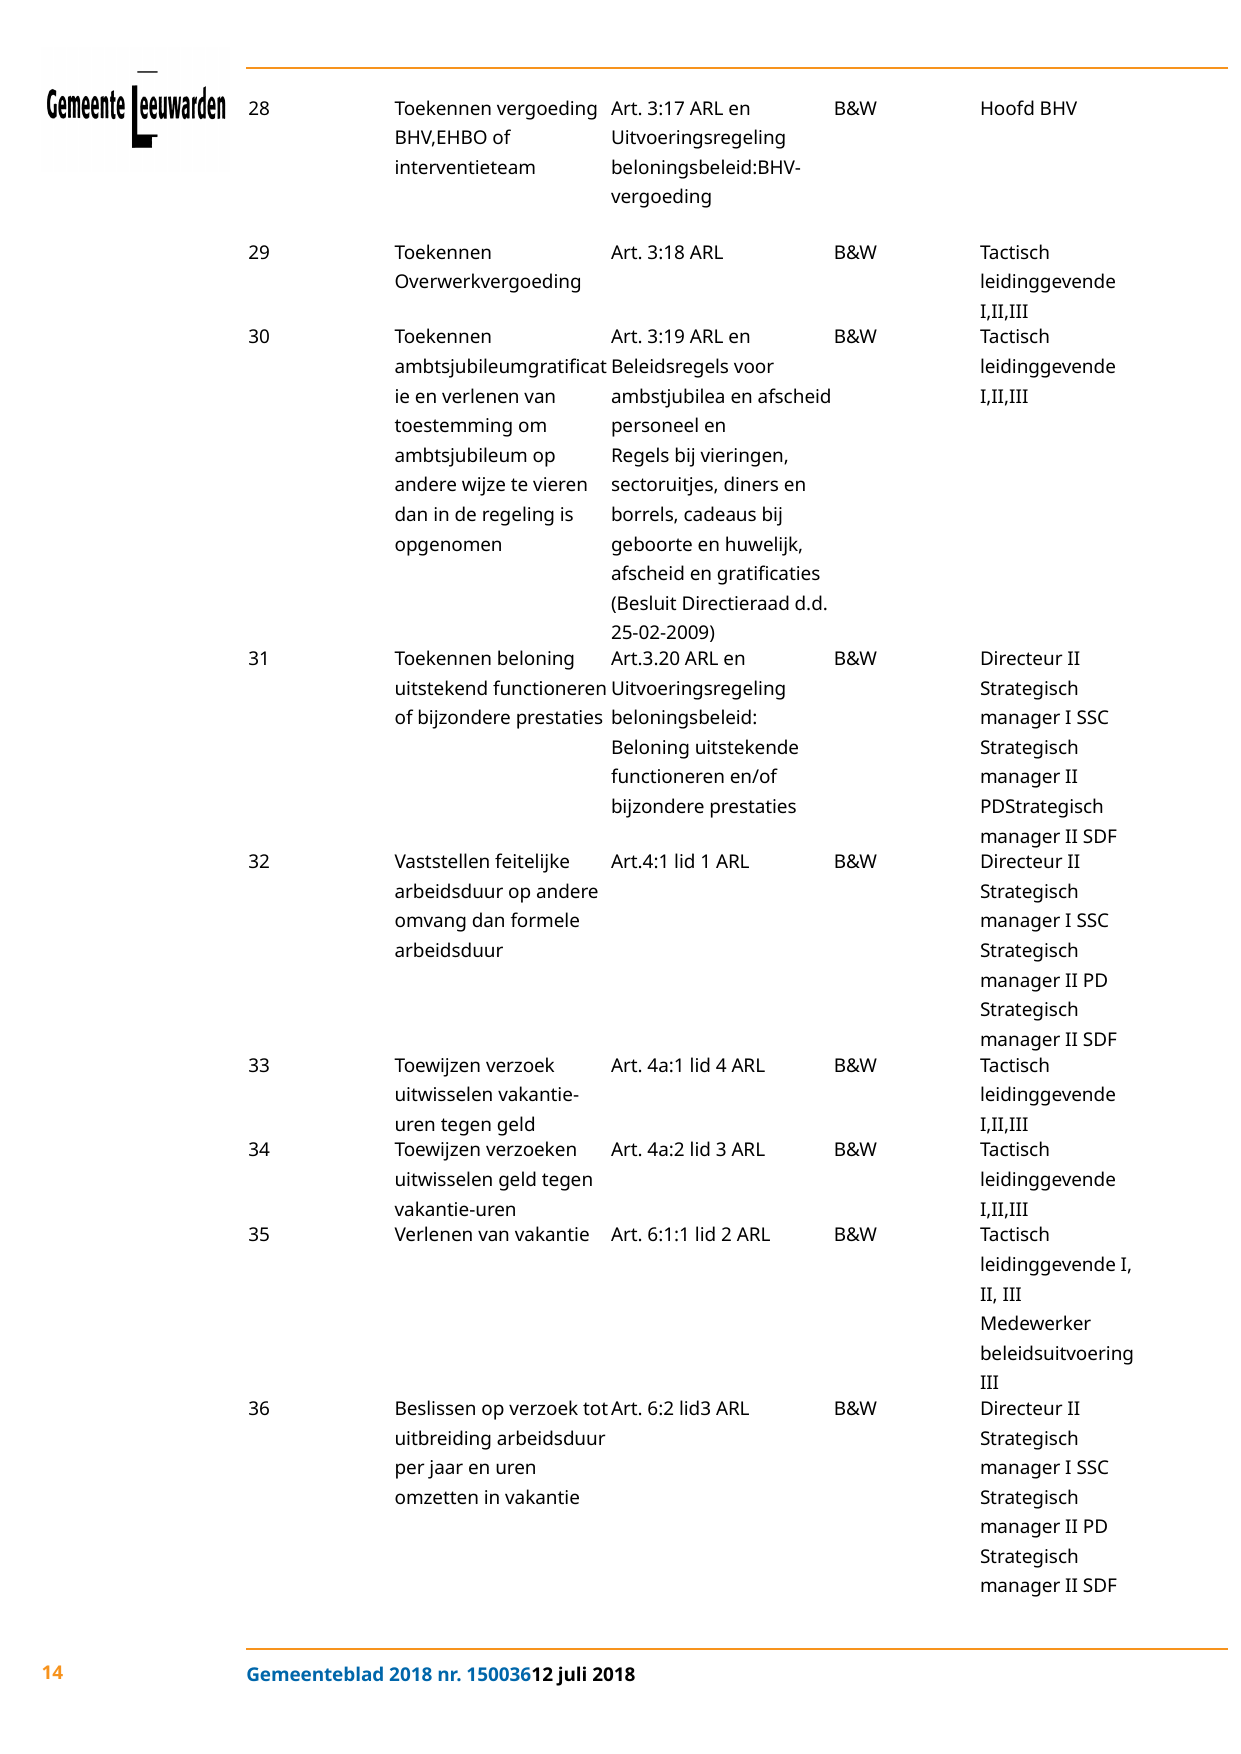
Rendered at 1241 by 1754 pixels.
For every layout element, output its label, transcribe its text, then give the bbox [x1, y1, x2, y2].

table_cell Art. 3:18 ARL [611, 239, 833, 324]
table_cell Toekennen vergoeding BHV,EHBO of interventieteam [394, 95, 611, 239]
table_cell B&W [834, 324, 980, 645]
table_cell B&W [834, 849, 980, 1052]
picture [41, 47, 231, 172]
table_cell Art.3.20 ARL en Uitvoeringsregeling beloningsbeleid: Beloning uitstekende functioneren en/of bijzondere prestaties [611, 645, 833, 848]
table_cell Art.4:1 lid 1 ARL [611, 849, 833, 1052]
table_cell Art. 6:1:1 lid 2 ARL [611, 1222, 833, 1395]
table_cell Art. 4a:1 lid 4 ARL [611, 1052, 833, 1137]
table_cell B&W [834, 1052, 980, 1137]
table_cell 36 [248, 1395, 394, 1598]
table_cell Tactisch leidinggevende I,II,III [980, 239, 1152, 324]
table_cell 30 [248, 324, 394, 645]
table_cell B&W [834, 1137, 980, 1222]
table_cell 33 [248, 1052, 394, 1137]
table_cell B&W [834, 645, 980, 848]
table_cell Art. 6:2 lid3 ARL [611, 1395, 833, 1598]
table_cell 32 [248, 849, 394, 1052]
table_cell Toekennen beloning uitstekend functioneren of bijzondere prestaties [394, 645, 611, 848]
table_cell Directeur II Strategisch manager I SSC Strategisch manager II PD Strategisch manager II SDF [980, 849, 1152, 1052]
table_cell 34 [248, 1137, 394, 1222]
table_cell B&W [834, 239, 980, 324]
table_cell Vaststellen feitelijke arbeidsduur op andere omvang dan formele arbeidsduur [394, 849, 611, 1052]
table_cell Hoofd BHV [980, 95, 1152, 239]
table_cell Tactisch leidinggevende I,II,III [980, 324, 1152, 645]
table_cell B&W [834, 1222, 980, 1395]
table_cell Art. 3:17 ARL en Uitvoeringsregeling beloningsbeleid:BHV-vergoeding [611, 95, 833, 239]
table_cell Directeur II Strategisch manager I SSC Strategisch manager II PDStrategisch manager II SDF [980, 645, 1152, 848]
table_cell Tactisch leidinggevende I,II,III [980, 1137, 1152, 1222]
table_cell Toekennen ambtsjubileumgratificatie en verlenen van toestemming om ambtsjubileum op andere wijze te vieren dan in de regeling is opgenomen [394, 324, 611, 645]
table_cell Art. 3:19 ARL en Beleidsregels voor ambstjubilea en afscheid personeel en Regels bij vieringen, sectoruitjes, diners en borrels, cadeaus bij geboorte en huwelijk, afscheid en gratificaties (Besluit Directieraad d.d. 25-02-2009) [611, 324, 833, 645]
table_cell Art. 4a:2 lid 3 ARL [611, 1137, 833, 1222]
table_cell 31 [248, 645, 394, 848]
table_cell 29 [248, 239, 394, 324]
table_cell B&W [834, 1395, 980, 1598]
table_cell B&W [834, 95, 980, 239]
table_cell 35 [248, 1222, 394, 1395]
table_cell Beslissen op verzoek tot uitbreiding arbeidsduur per jaar en uren omzetten in vakantie [394, 1395, 611, 1598]
table_cell Tactisch leidinggevende I, II, III Medewerker beleidsuitvoering III [980, 1222, 1152, 1395]
table_cell Directeur II Strategisch manager I SSC Strategisch manager II PD Strategisch manager II SDF [980, 1395, 1152, 1598]
table_cell Toekennen Overwerkvergoeding [394, 239, 611, 324]
table_cell Verlenen van vakantie [394, 1222, 611, 1395]
table_cell Tactisch leidinggevende I,II,III [980, 1052, 1152, 1137]
table_cell Toewijzen verzoek uitwisselen vakantie-uren tegen geld [394, 1052, 611, 1137]
table_cell 28 [248, 95, 394, 239]
table_cell Toewijzen verzoeken uitwisselen geld tegen vakantie-uren [394, 1137, 611, 1222]
